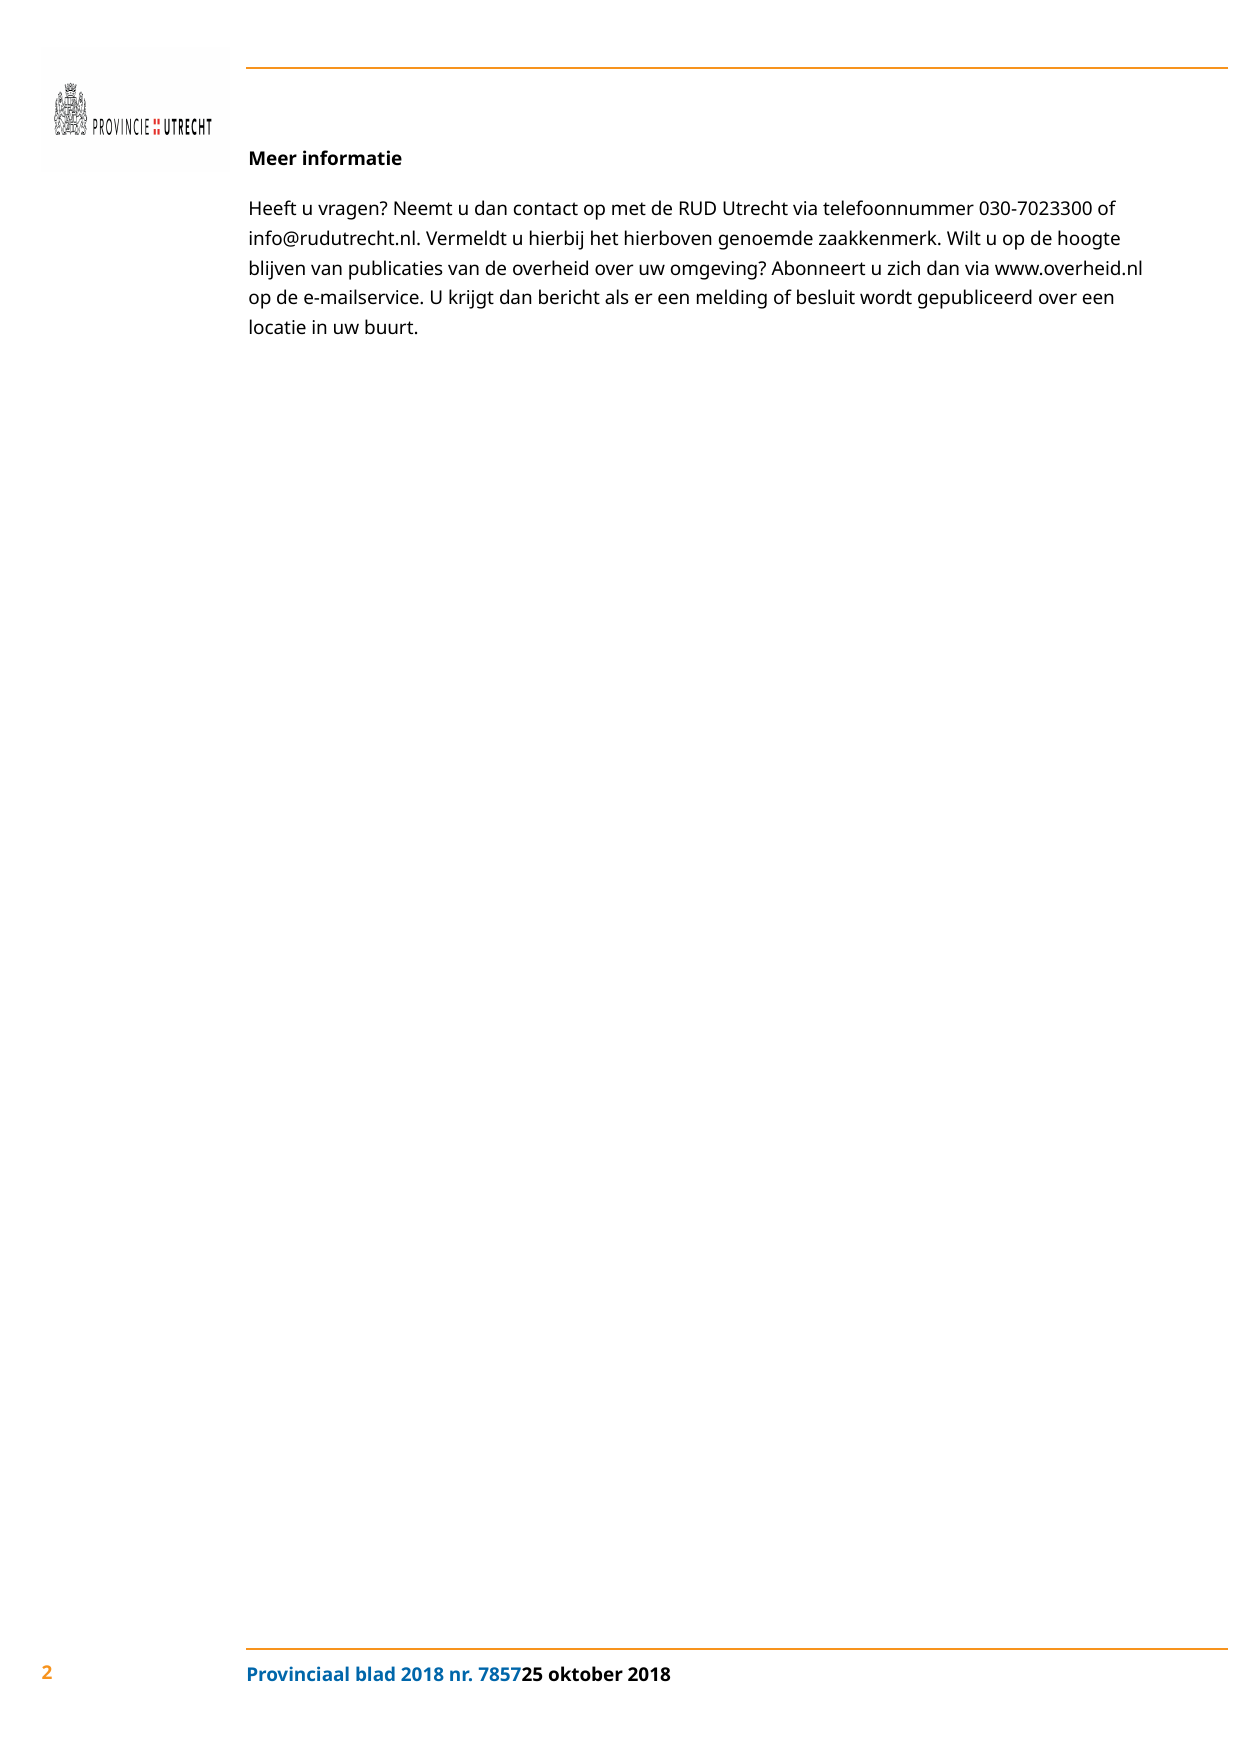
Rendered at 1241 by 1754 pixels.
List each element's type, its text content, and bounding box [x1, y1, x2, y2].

text Meer informatie [248, 145, 1152, 171]
text Heeft u vragen? Neemt u dan contact op met de RUD Utrecht via telefoonnummer 030-7023300 of info@rudutrecht.nl. Vermeldt u hierbij het hierboven genoemde zaakkenmerk. Wilt u op de hoogte blijven van publicaties van de overheid over uw omgeving? Abonneert u zich dan via www.overheid.nl op de e-mailservice. U krijgt dan bericht als er een melding of besluit wordt gepubliceerd over een locatie in uw buurt. [248, 196, 1152, 340]
picture [41, 47, 231, 172]
